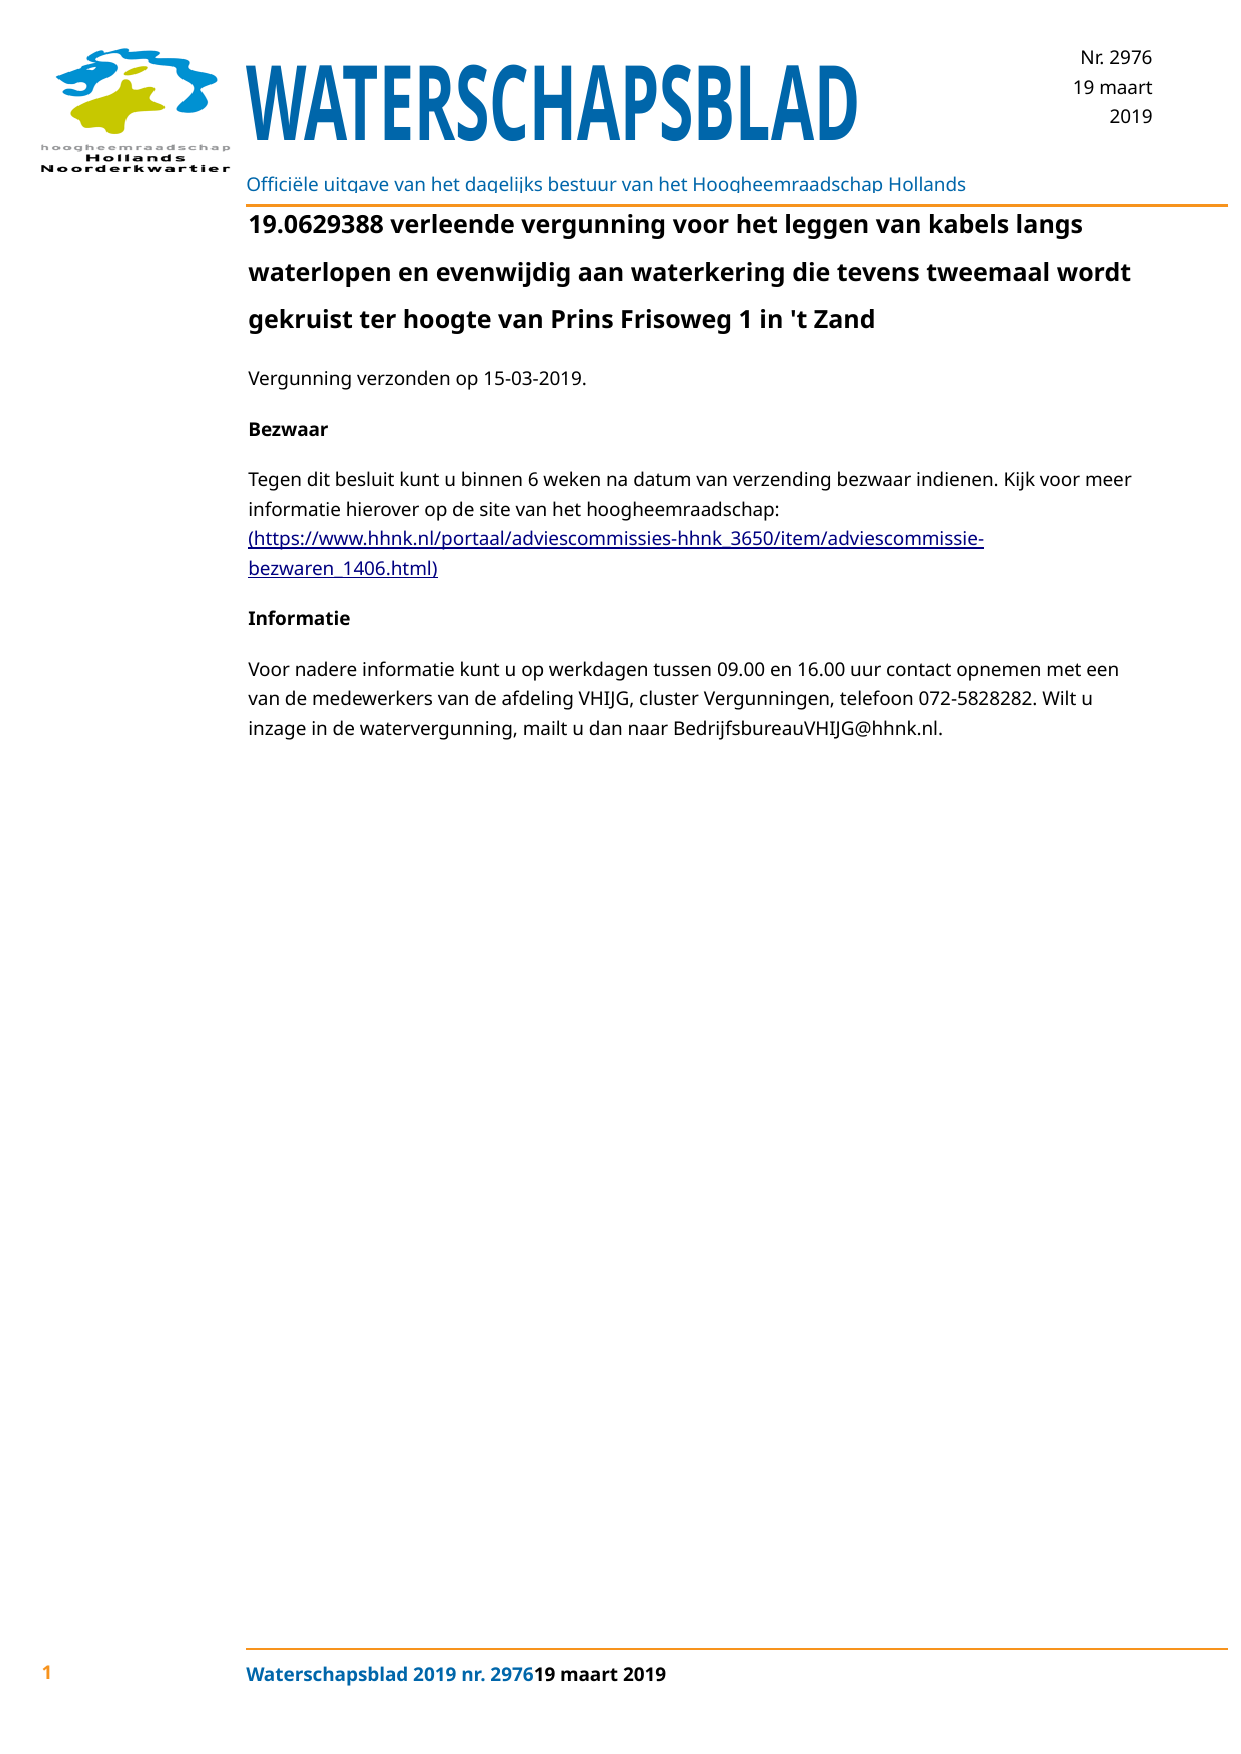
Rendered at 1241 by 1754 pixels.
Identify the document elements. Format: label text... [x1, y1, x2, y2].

text Voor nadere informatie kunt u op werkdagen tussen 09.00 en 16.00 uur contact opnemen met een van de medewerkers van de afdeling VHIJG, cluster Vergunningen, telefoon 072-5828282. Wilt u inzage in de watervergunning, mailt u dan naar BedrijfsbureauVHIJG@hhnk.nl. [248, 656, 1152, 741]
text Vergunning verzonden op 15-03-2019. [248, 366, 1152, 391]
text Tegen dit besluit kunt u binnen 6 weken na datum van verzending bezwaar indienen. Kijk voor meer informatie hierover op de site van het hoogheemraadschap: (https://www.hhnk.nl/portaal/adviescommissies-hhnk_3650/item/adviescommissie-bezwaren_1406.html) [248, 466, 1152, 581]
picture [41, 47, 231, 172]
text Bezwaar [248, 416, 1152, 442]
text Informatie [248, 606, 1152, 631]
text 19.0629388 verleende vergunning voor het leggen van kabels langs waterlopen en evenwijdig aan waterkering die tevens tweemaal wordt gekruist ter hoogte van Prins Frisoweg 1 in 't Zand [248, 207, 1152, 336]
